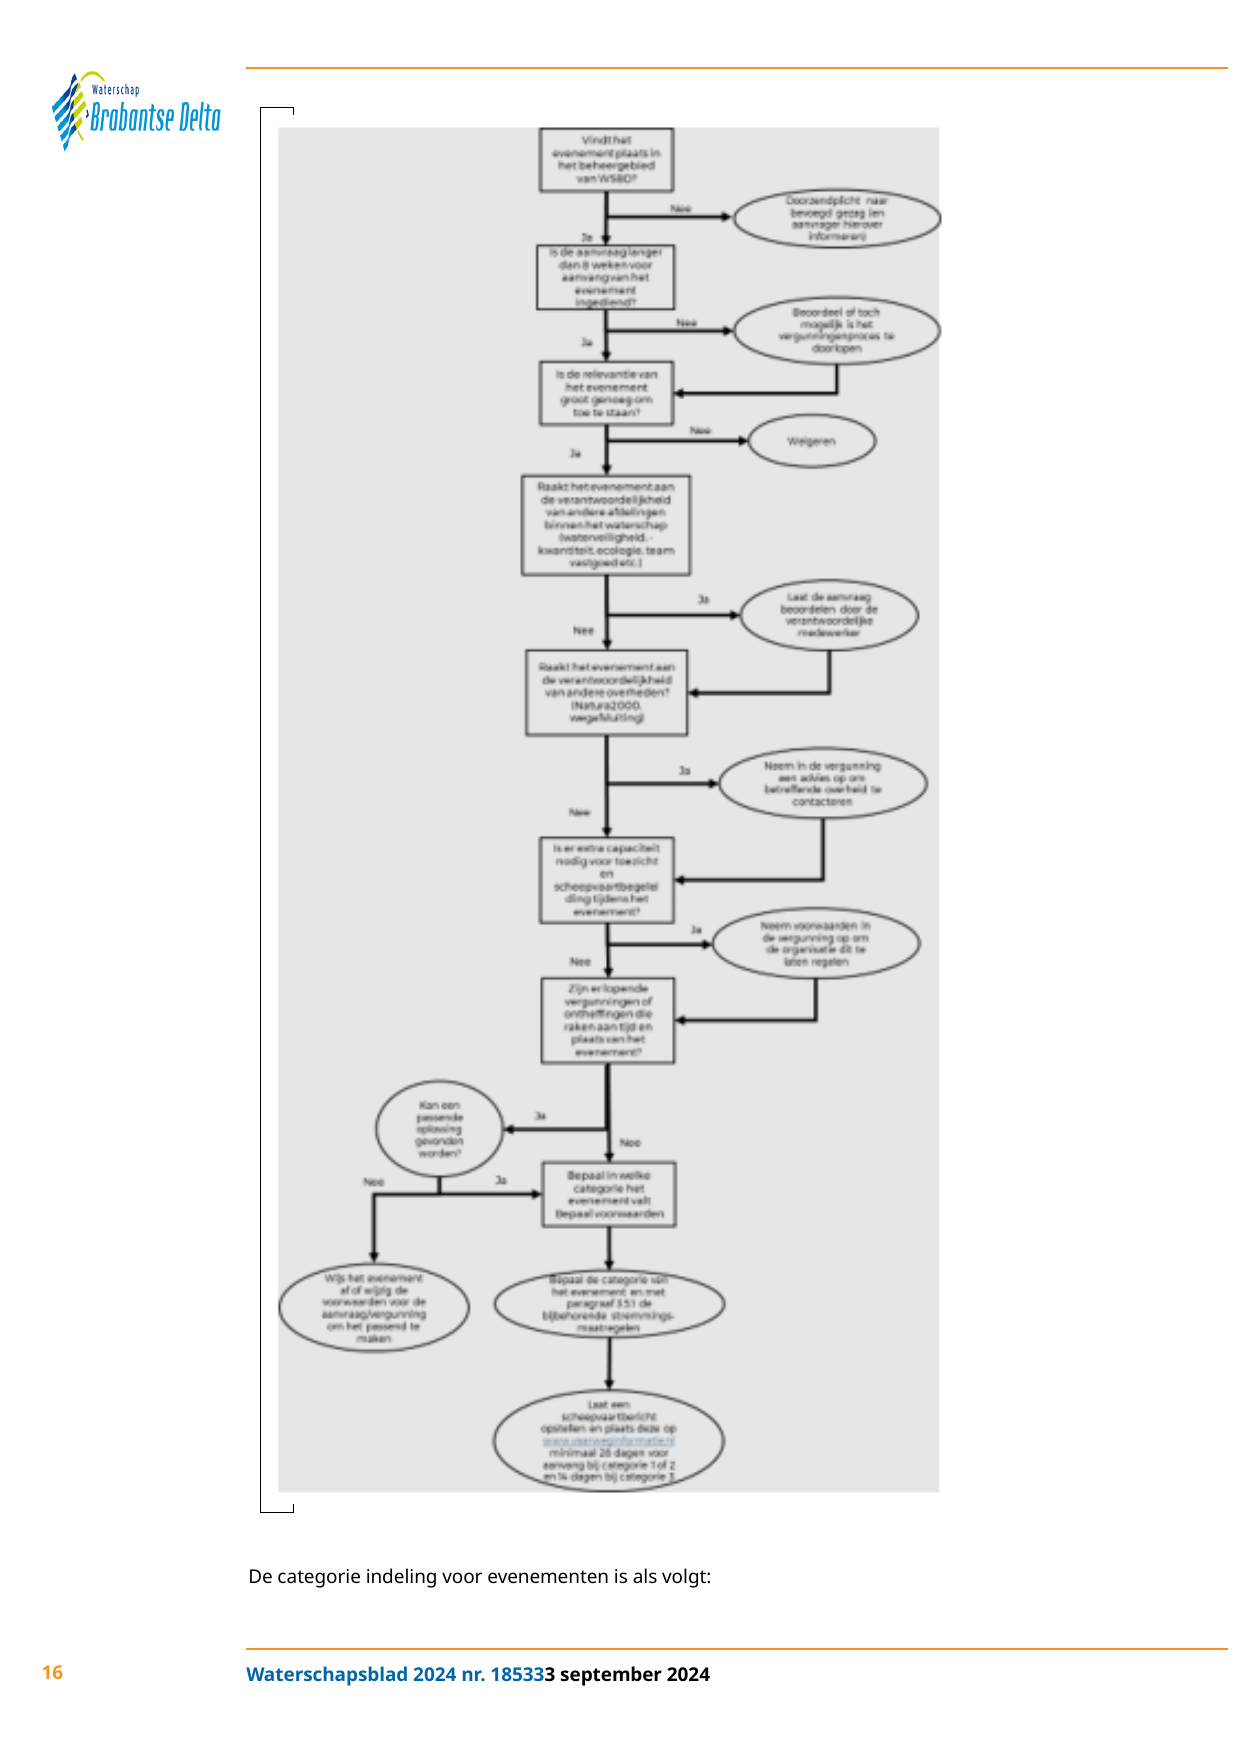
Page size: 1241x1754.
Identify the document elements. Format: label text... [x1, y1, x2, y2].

text De categorie indeling voor evenementen is als volgt: [248, 1563, 1152, 1589]
picture [41, 47, 231, 172]
picture [268, 115, 953, 1504]
